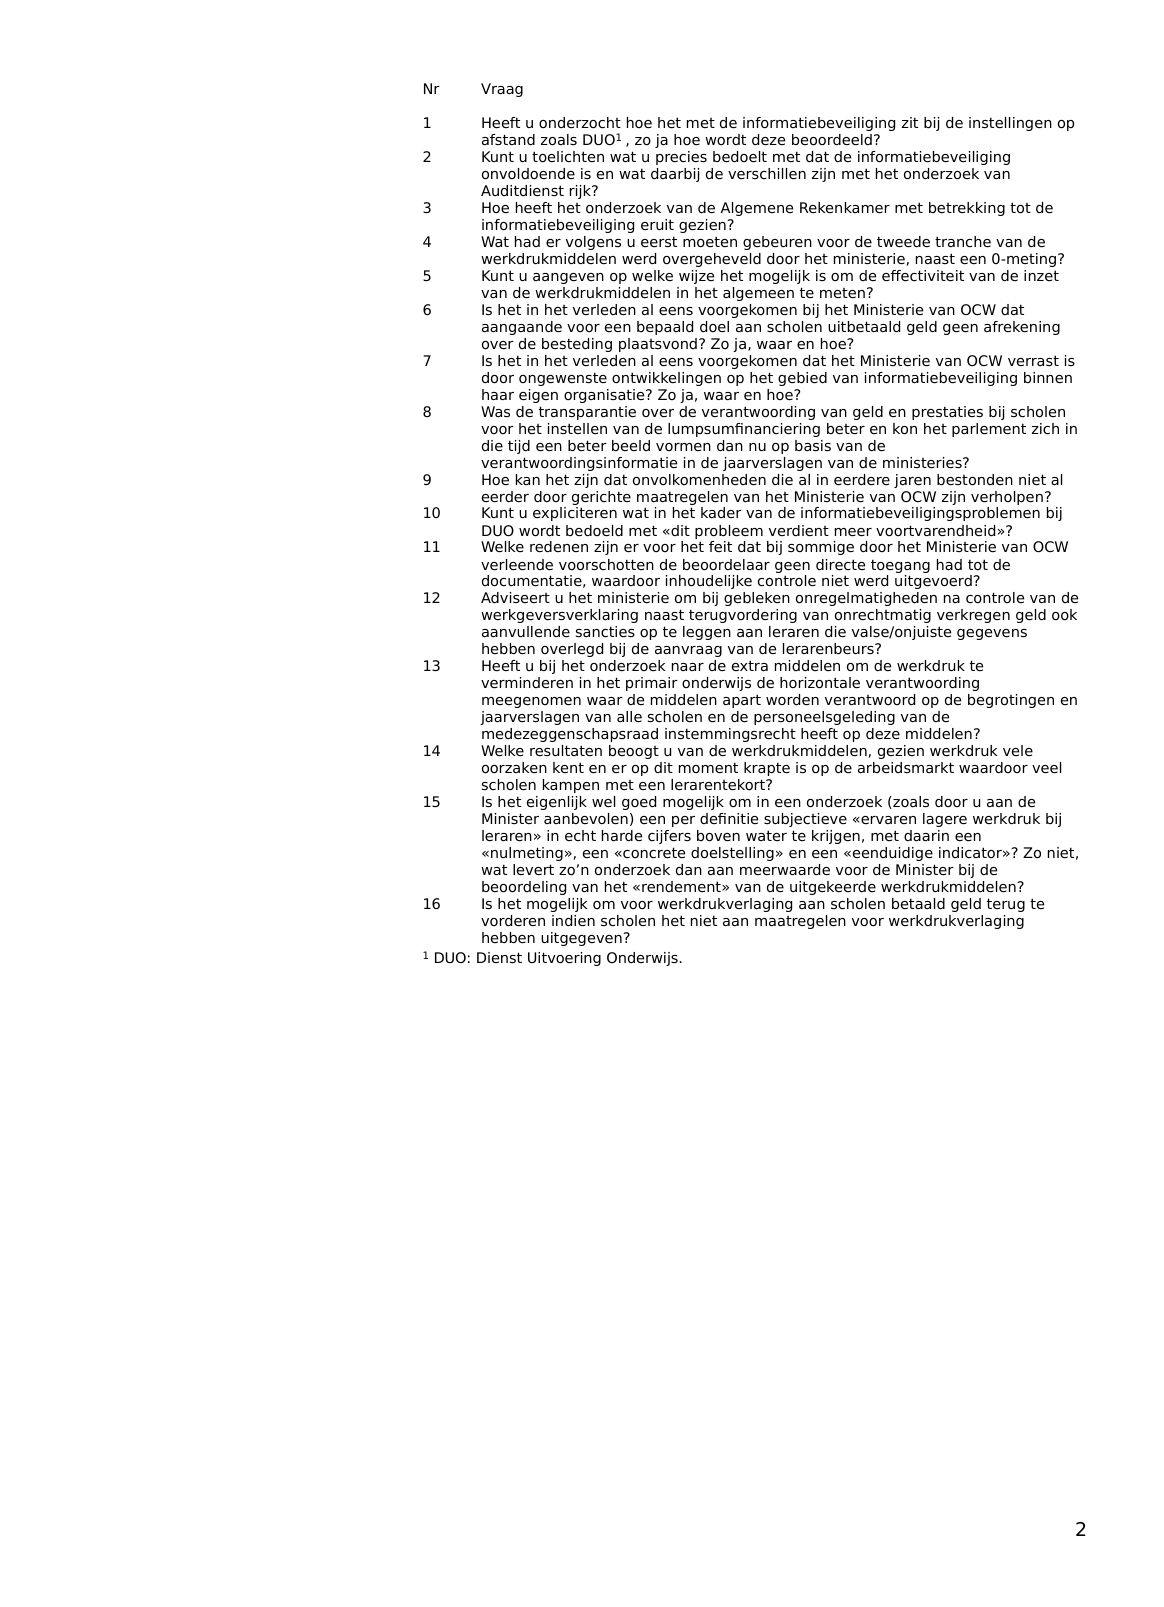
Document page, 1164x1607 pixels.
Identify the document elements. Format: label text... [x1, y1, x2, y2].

table_cell Heeft u onderzocht hoe het met de informatiebeveiliging zit bij de instellingen op afstand zoals DUO1, zo ja hoe wordt deze beoordeeld? [475, 115, 1087, 149]
table_cell Welke redenen zijn er voor het feit dat bij sommige door het Ministerie van OCW verleende voorschotten de beoordelaar geen directe toegang had tot de documentatie, waardoor inhoudelijke controle niet werd uitgevoerd? [475, 539, 1087, 590]
table_cell 12 [422, 590, 475, 658]
table_cell 2 [422, 149, 475, 200]
table_cell Is het eigenlijk wel goed mogelijk om in een onderzoek (zoals door u aan de Minister aanbevolen) een per definitie subjectieve «ervaren lagere werkdruk bij leraren» in echt harde cijfers boven water te krijgen, met daarin een «nulmeting», een «concrete doelstelling» en een «eenduidige indicator»? Zo niet, wat levert zo’n onderzoek dan aan meerwaarde voor de Minister bij de beoordeling van het «rendement» van de uitgekeerde werkdrukmiddelen? [475, 794, 1087, 896]
table_cell Hoe heeft het onderzoek van de Algemene Rekenkamer met betrekking tot de informatiebeveiliging eruit gezien? [475, 200, 1087, 234]
table_cell 4 [422, 234, 475, 268]
table_cell Welke resultaten beoogt u van de werkdrukmiddelen, gezien werkdruk vele oorzaken kent en er op dit moment krapte is op de arbeidsmarkt waardoor veel scholen kampen met een lerarentekort? [475, 743, 1087, 794]
table_cell 8 [422, 404, 475, 471]
table_cell [422, 98, 475, 115]
table_cell 1 DUO: Dienst Uitvoering Onderwijs. [422, 947, 1087, 967]
table_cell Kunt u expliciteren wat in het kader van de informatiebeveiligingsproblemen bij DUO wordt bedoeld met «dit probleem verdient meer voortvarendheid»? [475, 505, 1087, 539]
table_cell Is het mogelijk om voor werkdrukverlaging aan scholen betaald geld terug te vorderen indien scholen het niet aan maatregelen voor werkdrukverlaging hebben uitgegeven? [475, 896, 1087, 947]
table_cell 1 [422, 115, 475, 149]
table_cell 16 [422, 896, 475, 947]
table_cell 7 [422, 353, 475, 403]
table_cell 15 [422, 794, 475, 896]
table_cell 13 [422, 658, 475, 743]
table_cell [475, 98, 1087, 115]
table_cell 5 [422, 268, 475, 302]
table_cell 6 [422, 302, 475, 353]
table_cell Is het in het verleden al eens voorgekomen bij het Ministerie van OCW dat aangaande voor een bepaald doel aan scholen uitbetaald geld geen afrekening over de besteding plaatsvond? Zo ja, waar en hoe? [475, 302, 1087, 353]
table_cell Was de transparantie over de verantwoording van geld en prestaties bij scholen voor het instellen van de lumpsumfinanciering beter en kon het parlement zich in die tijd een beter beeld vormen dan nu op basis van de verantwoordingsinformatie in de jaarverslagen van de ministeries? [475, 404, 1087, 471]
table_cell 14 [422, 743, 475, 794]
table_cell Adviseert u het ministerie om bij gebleken onregelmatigheden na controle van de werkgeversverklaring naast terugvordering van onrechtmatig verkregen geld ook aanvullende sancties op te leggen aan leraren die valse/onjuiste gegevens hebben overlegd bij de aanvraag van de lerarenbeurs? [475, 590, 1087, 658]
table_cell Is het in het verleden al eens voorgekomen dat het Ministerie van OCW verrast is door ongewenste ontwikkelingen op het gebied van informatiebeveiliging binnen haar eigen organisatie? Zo ja, waar en hoe? [475, 353, 1087, 403]
table_cell 11 [422, 539, 475, 590]
table_header Nr [422, 81, 475, 98]
table_cell Hoe kan het zijn dat onvolkomenheden die al in eerdere jaren bestonden niet al eerder door gerichte maatregelen van het Ministerie van OCW zijn verholpen? [475, 471, 1087, 505]
table_cell 3 [422, 200, 475, 234]
table_cell Heeft u bij het onderzoek naar de extra middelen om de werkdruk te verminderen in het primair onderwijs de horizontale verantwoording meegenomen waar de middelen apart worden verantwoord op de begrotingen en jaarverslagen van alle scholen en de personeelsgeleding van de medezeggenschapsraad instemmingsrecht heeft op deze middelen? [475, 658, 1087, 743]
table_cell 9 [422, 471, 475, 505]
table_cell 10 [422, 505, 475, 539]
table_cell Kunt u toelichten wat u precies bedoelt met dat de informatiebeveiliging onvoldoende is en wat daarbij de verschillen zijn met het onderzoek van Auditdienst rijk? [475, 149, 1087, 200]
table_header Vraag [475, 81, 1087, 98]
table_cell Kunt u aangeven op welke wijze het mogelijk is om de effectiviteit van de inzet van de werkdrukmiddelen in het algemeen te meten? [475, 268, 1087, 302]
table_cell Wat had er volgens u eerst moeten gebeuren voor de tweede tranche van de werkdrukmiddelen werd overgeheveld door het ministerie, naast een 0-meting? [475, 234, 1087, 268]
